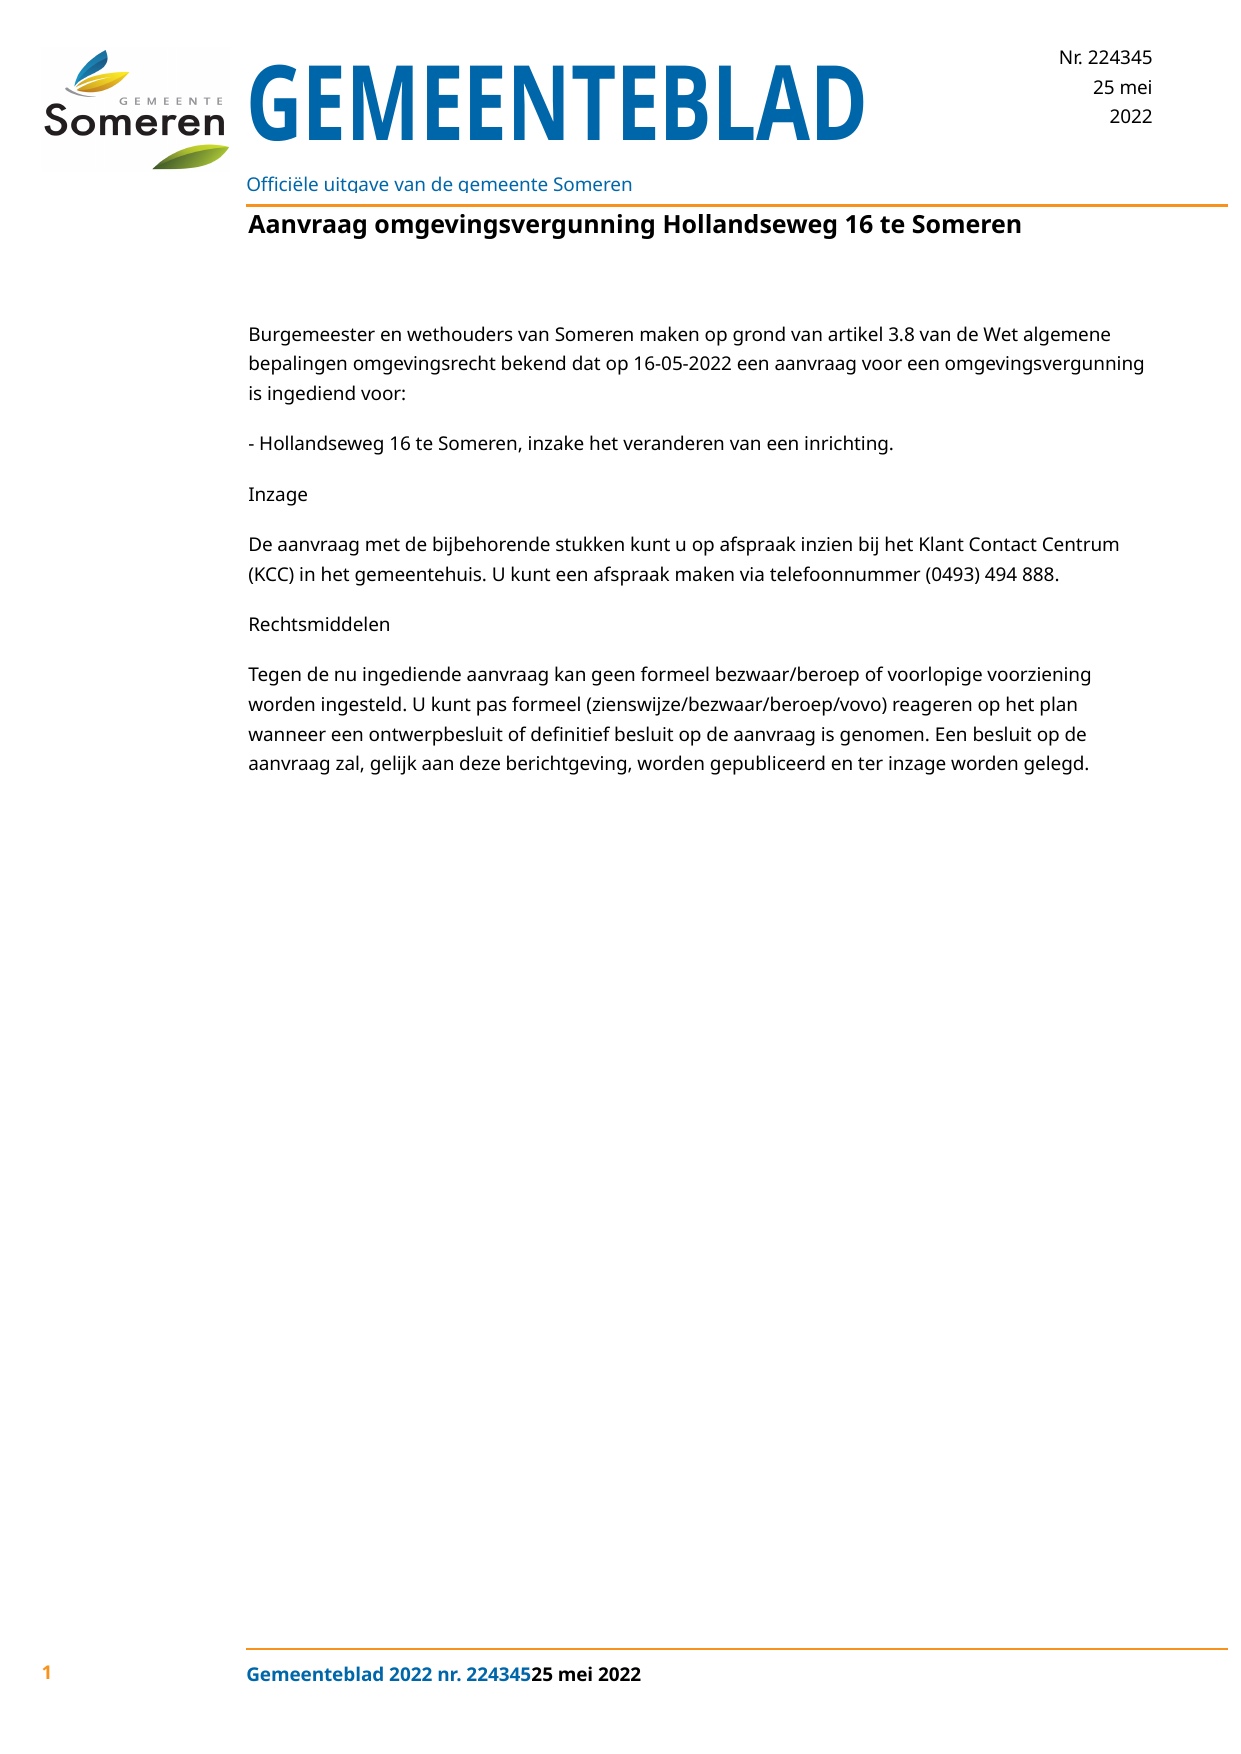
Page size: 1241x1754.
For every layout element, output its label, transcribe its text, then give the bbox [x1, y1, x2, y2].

text Rechtsmiddelen [248, 611, 1152, 637]
text Aanvraag omgevingsvergunning Hollandseweg 16 te Someren [248, 207, 1152, 241]
picture [41, 47, 231, 172]
text - Hollandseweg 16 te Someren, inzake het veranderen van een inrichting. [248, 430, 1152, 456]
text Tegen de nu ingediende aanvraag kan geen formeel bezwaar/beroep of voorlopige voorziening worden ingesteld. U kunt pas formeel (zienswijze/bezwaar/beroep/vovo) reageren op het plan wanneer een ontwerpbesluit of definitief besluit op de aanvraag is genomen. Een besluit op de aanvraag zal, gelijk aan deze berichtgeving, worden gepubliceerd en ter inzage worden gelegd. [248, 662, 1152, 776]
text Burgemeester en wethouders van Someren maken op grond van artikel 3.8 van de Wet algemene bepalingen omgevingsrecht bekend dat op 16-05-2022 een aanvraag voor een omgevingsvergunning is ingediend voor: [248, 321, 1152, 406]
text De aanvraag met de bijbehorende stukken kunt u op afspraak inzien bij het Klant Contact Centrum (KCC) in het gemeentehuis. U kunt een afspraak maken via telefoonnummer (0493) 494 888. [248, 531, 1152, 586]
text Inzage [248, 481, 1152, 506]
